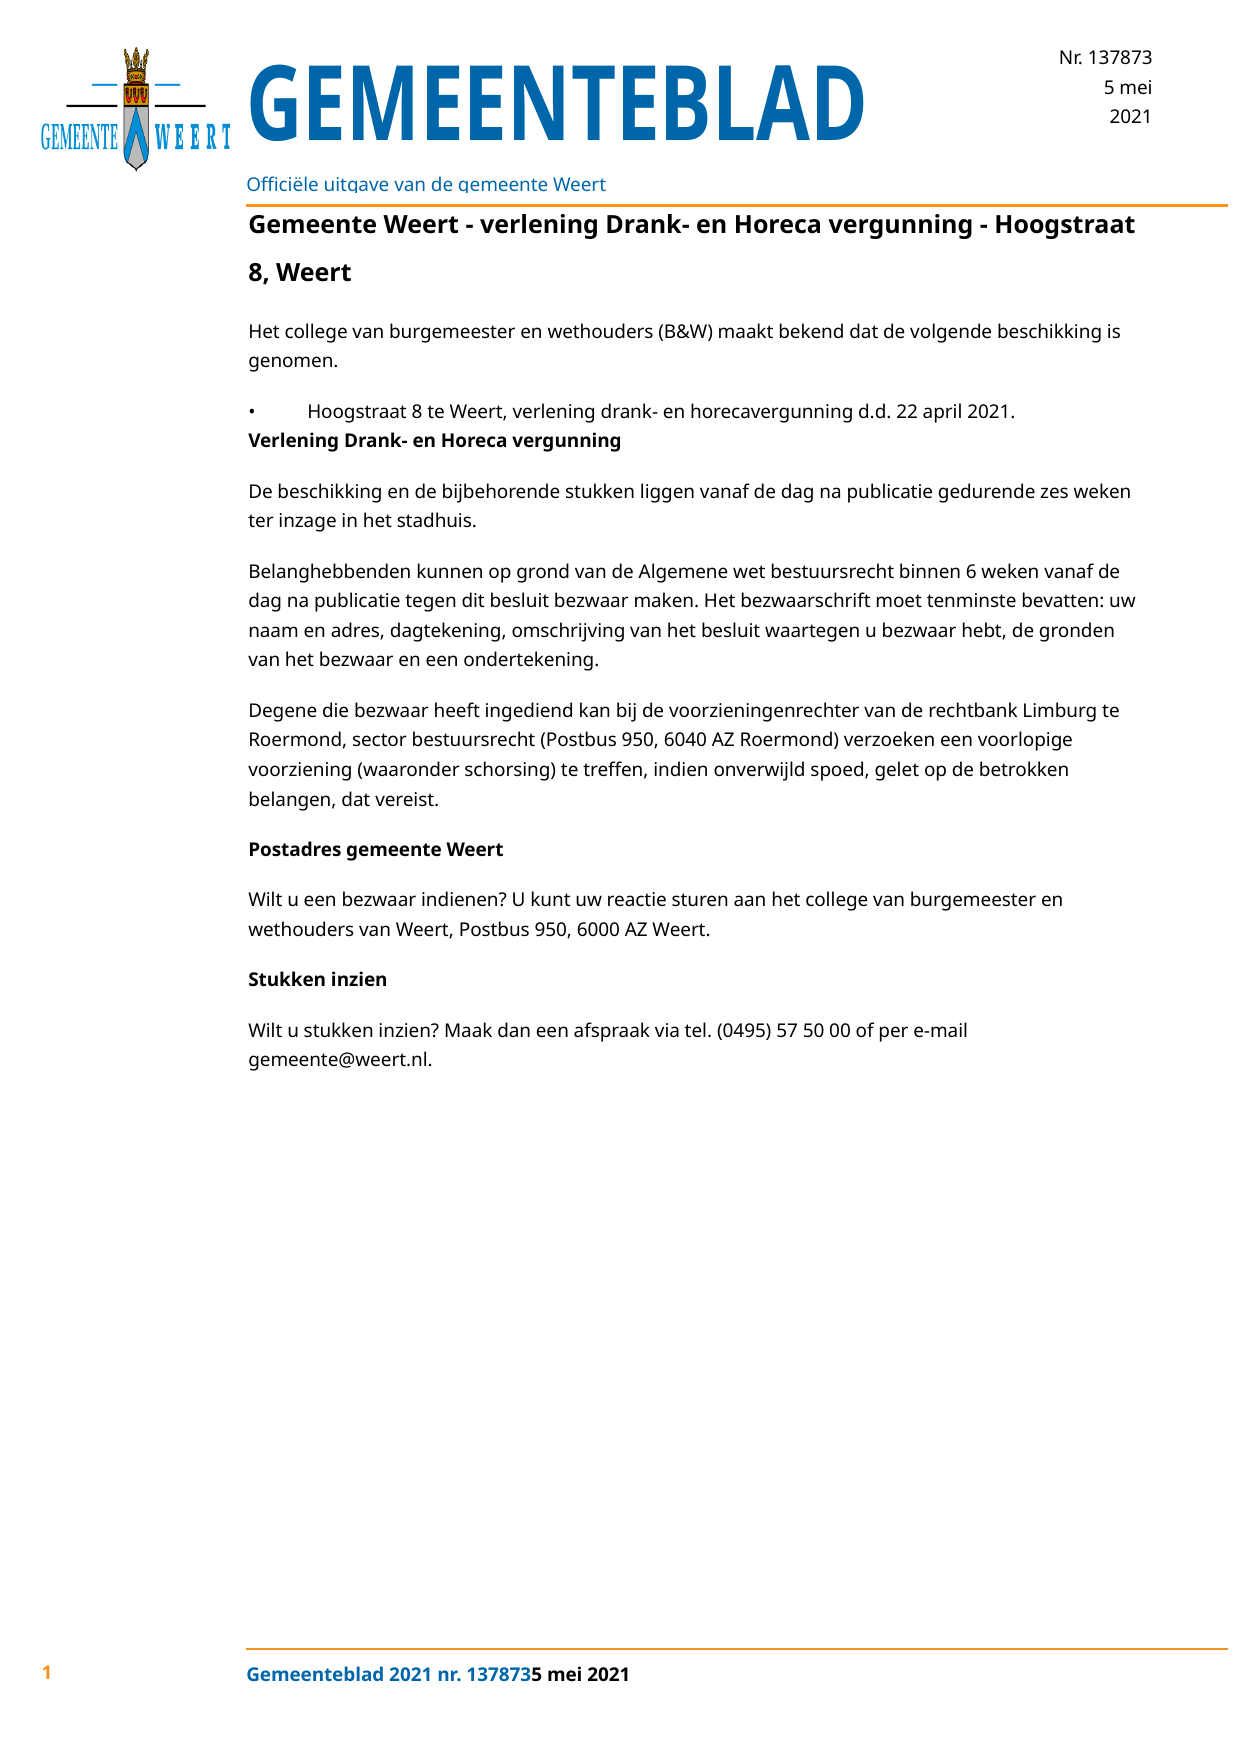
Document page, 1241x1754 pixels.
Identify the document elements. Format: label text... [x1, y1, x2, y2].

text Degene die bezwaar heeft ingediend kan bij de voorzieningenrechter van de rechtbank Limburg te Roermond, sector bestuursrecht (Postbus 950, 6040 AZ Roermond) verzoeken een voorlopige voorziening (waaronder schorsing) te treffen, indien onverwijld spoed, gelet op de betrokken belangen, dat vereist. [248, 697, 1152, 812]
text Postadres gemeente Weert [248, 836, 1152, 862]
text Verlening Drank- en Horeca vergunning [248, 427, 1152, 453]
picture [41, 47, 231, 172]
list Hoogstraat 8 te Weert, verlening drank- en horecavergunning d.d. 22 april 2021. [248, 398, 1152, 424]
text Wilt u een bezwaar indienen? U kunt uw reactie sturen aan het college van burgemeester en wethouders van Weert, Postbus 950, 6000 AZ Weert. [248, 887, 1152, 942]
text Het college van burgemeester en wethouders (B&W) maakt bekend dat de volgende beschikking is genomen. [248, 318, 1152, 373]
text Belanghebbenden kunnen op grond van de Algemene wet bestuursrecht binnen 6 weken vanaf de dag na publicatie tegen dit besluit bezwaar maken. Het bezwaarschrift moet tenminste bevatten: uw naam en adres, dagtekening, omschrijving van het besluit waartegen u bezwaar hebt, de gronden van het bezwaar en een ondertekening. [248, 558, 1152, 672]
text De beschikking en de bijbehorende stukken liggen vanaf de dag na publicatie gedurende zes weken ter inzage in het stadhuis. [248, 478, 1152, 533]
text Gemeente Weert - verlening Drank- en Horeca vergunning - Hoogstraat 8, Weert [248, 207, 1152, 288]
text Wilt u stukken inzien? Maak dan een afspraak via tel. (0495) 57 50 00 of per e-mail gemeente@weert.nl. [248, 1017, 1152, 1072]
text Stukken inzien [248, 967, 1152, 992]
